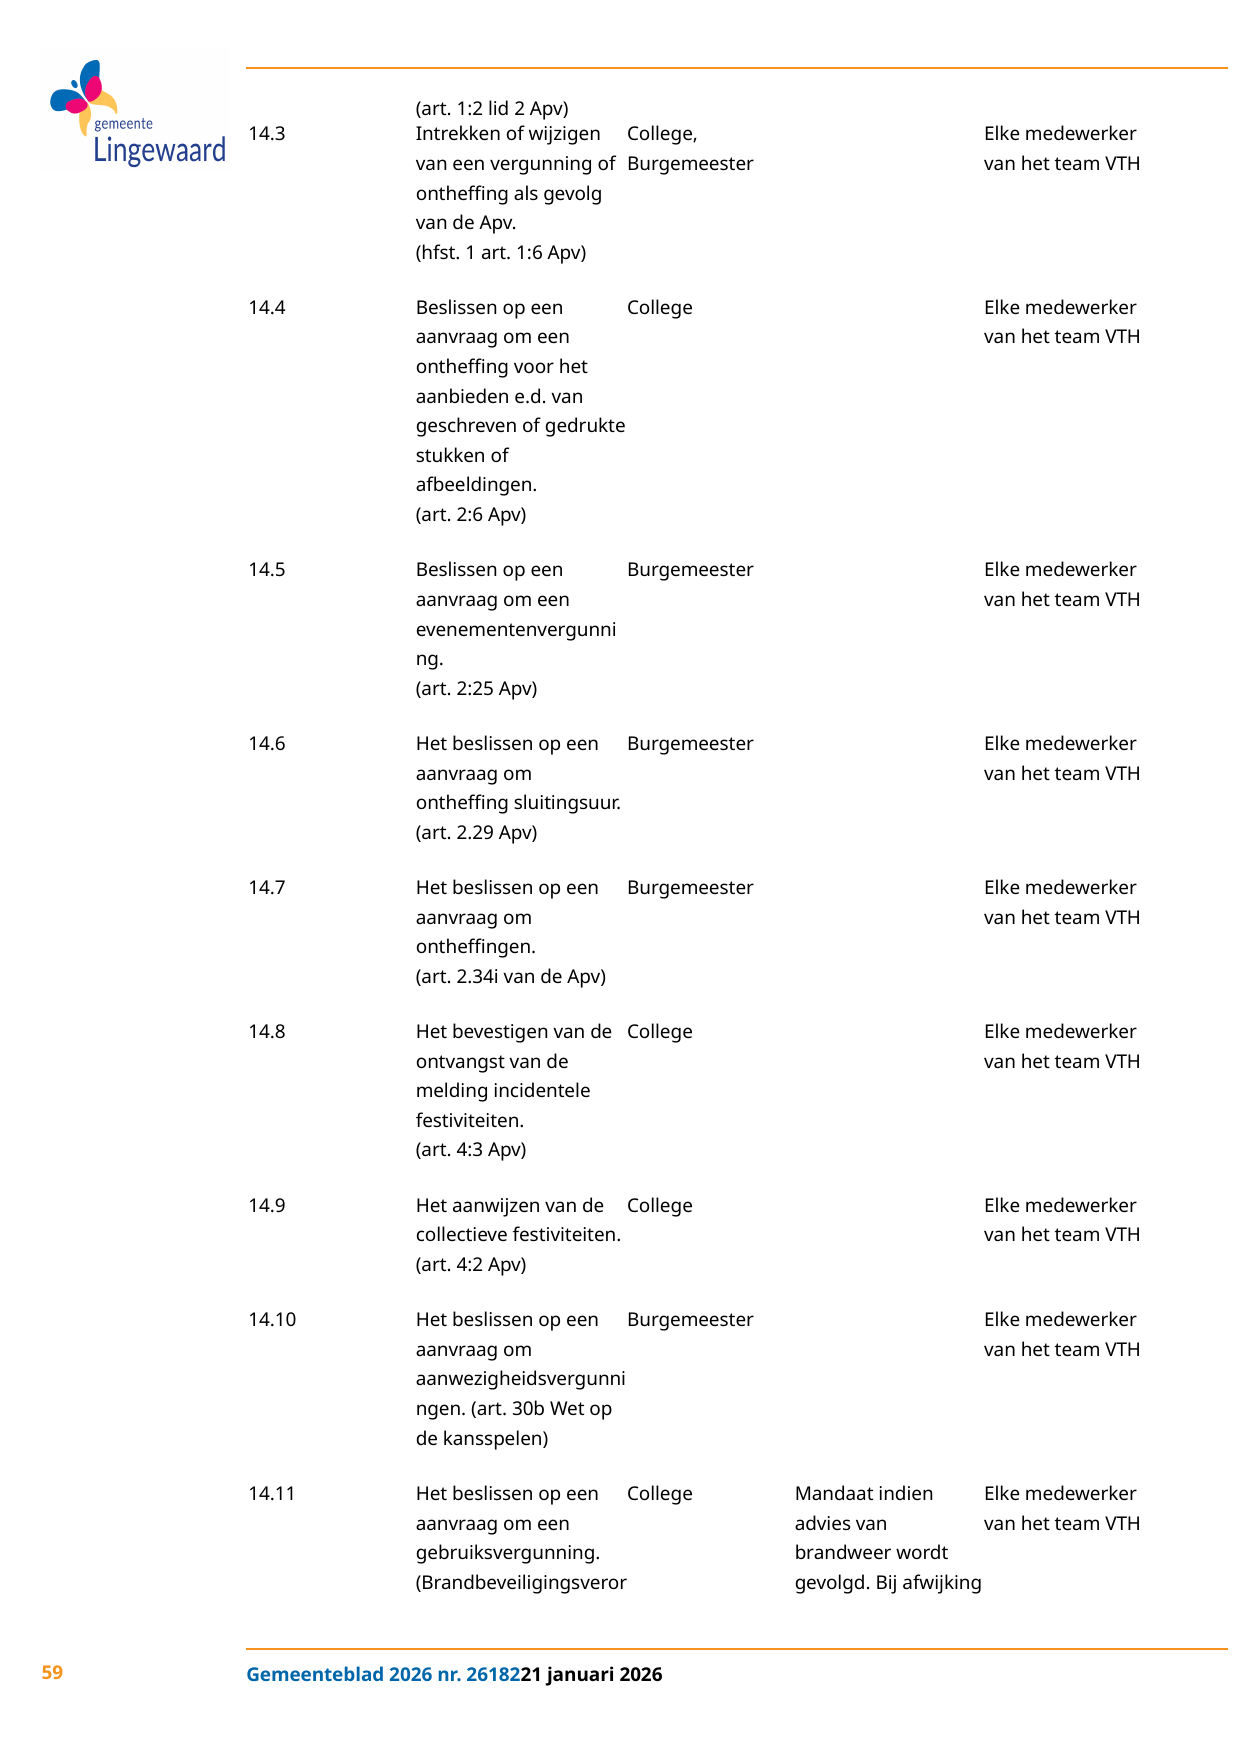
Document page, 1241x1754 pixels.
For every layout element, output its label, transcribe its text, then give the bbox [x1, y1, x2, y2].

picture [41, 47, 231, 172]
table_cell College [627, 1018, 794, 1192]
table_cell Het beslissen op een aanvraag om ontheffingen. (art. 2.34i van de Apv) [416, 874, 627, 1018]
table_cell [984, 95, 1152, 121]
table_cell Het beslissen op een aanvraag om een gebruiksvergunning. (Brandbeveiligingsveror [416, 1480, 627, 1594]
table_cell Het bevestigen van de ontvangst van de melding incidentele festiviteiten. (art. 4:3 Apv) [416, 1018, 627, 1192]
table_cell 14.3 [248, 121, 416, 294]
table_cell [795, 1306, 984, 1480]
table_cell [795, 95, 984, 121]
table_cell 14.9 [248, 1192, 416, 1306]
table_cell Elke medewerker van het team VTH [984, 121, 1152, 294]
table_cell Beslissen op een aanvraag om een evenementenvergunning. (art. 2:25 Apv) [416, 557, 627, 730]
table_cell 14.11 [248, 1480, 416, 1594]
table_cell Het aanwijzen van de collectieve festiviteiten. (art. 4:2 Apv) [416, 1192, 627, 1306]
table_cell [248, 95, 416, 121]
table_cell College [627, 1480, 794, 1594]
table_cell [795, 730, 984, 874]
table_cell Elke medewerker van het team VTH [984, 1192, 1152, 1306]
table_cell Burgemeester [627, 730, 794, 874]
table_cell College, Burgemeester [627, 121, 794, 294]
table_cell Het beslissen op een aanvraag om ontheffing sluitingsuur. (art. 2.29 Apv) [416, 730, 627, 874]
table_cell Elke medewerker van het team VTH [984, 874, 1152, 1018]
table_cell Elke medewerker van het team VTH [984, 557, 1152, 730]
table_cell [795, 121, 984, 294]
table_cell College [627, 1192, 794, 1306]
table_cell [795, 874, 984, 1018]
table_cell 14.10 [248, 1306, 416, 1480]
table_cell Burgemeester [627, 557, 794, 730]
table_cell 14.7 [248, 874, 416, 1018]
table_cell Intrekken of wijzigen van een vergunning of ontheffing als gevolg van de Apv. (hfst. 1 art. 1:6 Apv) [416, 121, 627, 294]
table_cell (art. 1:2 lid 2 Apv) [416, 95, 627, 121]
table_cell College [627, 294, 794, 557]
table_cell Burgemeester [627, 874, 794, 1018]
table_cell Elke medewerker van het team VTH [984, 1306, 1152, 1480]
table_cell [795, 1018, 984, 1192]
table_cell Elke medewerker van het team VTH [984, 730, 1152, 874]
table_cell Het beslissen op een aanvraag om aanwezigheidsvergunningen. (art. 30b Wet op de kansspelen) [416, 1306, 627, 1480]
table_cell 14.4 [248, 294, 416, 557]
table_cell Burgemeester [627, 1306, 794, 1480]
table_cell Mandaat indien advies van brandweer wordt gevolgd. Bij afwijking [795, 1480, 984, 1594]
table_cell 14.6 [248, 730, 416, 874]
table_cell 14.5 [248, 557, 416, 730]
table_cell [795, 1192, 984, 1306]
table_cell [795, 557, 984, 730]
table_cell Beslissen op een aanvraag om een ontheffing voor het aanbieden e.d. van geschreven of gedrukte stukken of afbeeldingen. (art. 2:6 Apv) [416, 294, 627, 557]
table_cell Elke medewerker van het team VTH [984, 1018, 1152, 1192]
table_cell [627, 95, 794, 121]
table_cell Elke medewerker van het team VTH [984, 1480, 1152, 1594]
table_cell [795, 294, 984, 557]
table_cell Elke medewerker van het team VTH [984, 294, 1152, 557]
table_cell 14.8 [248, 1018, 416, 1192]
